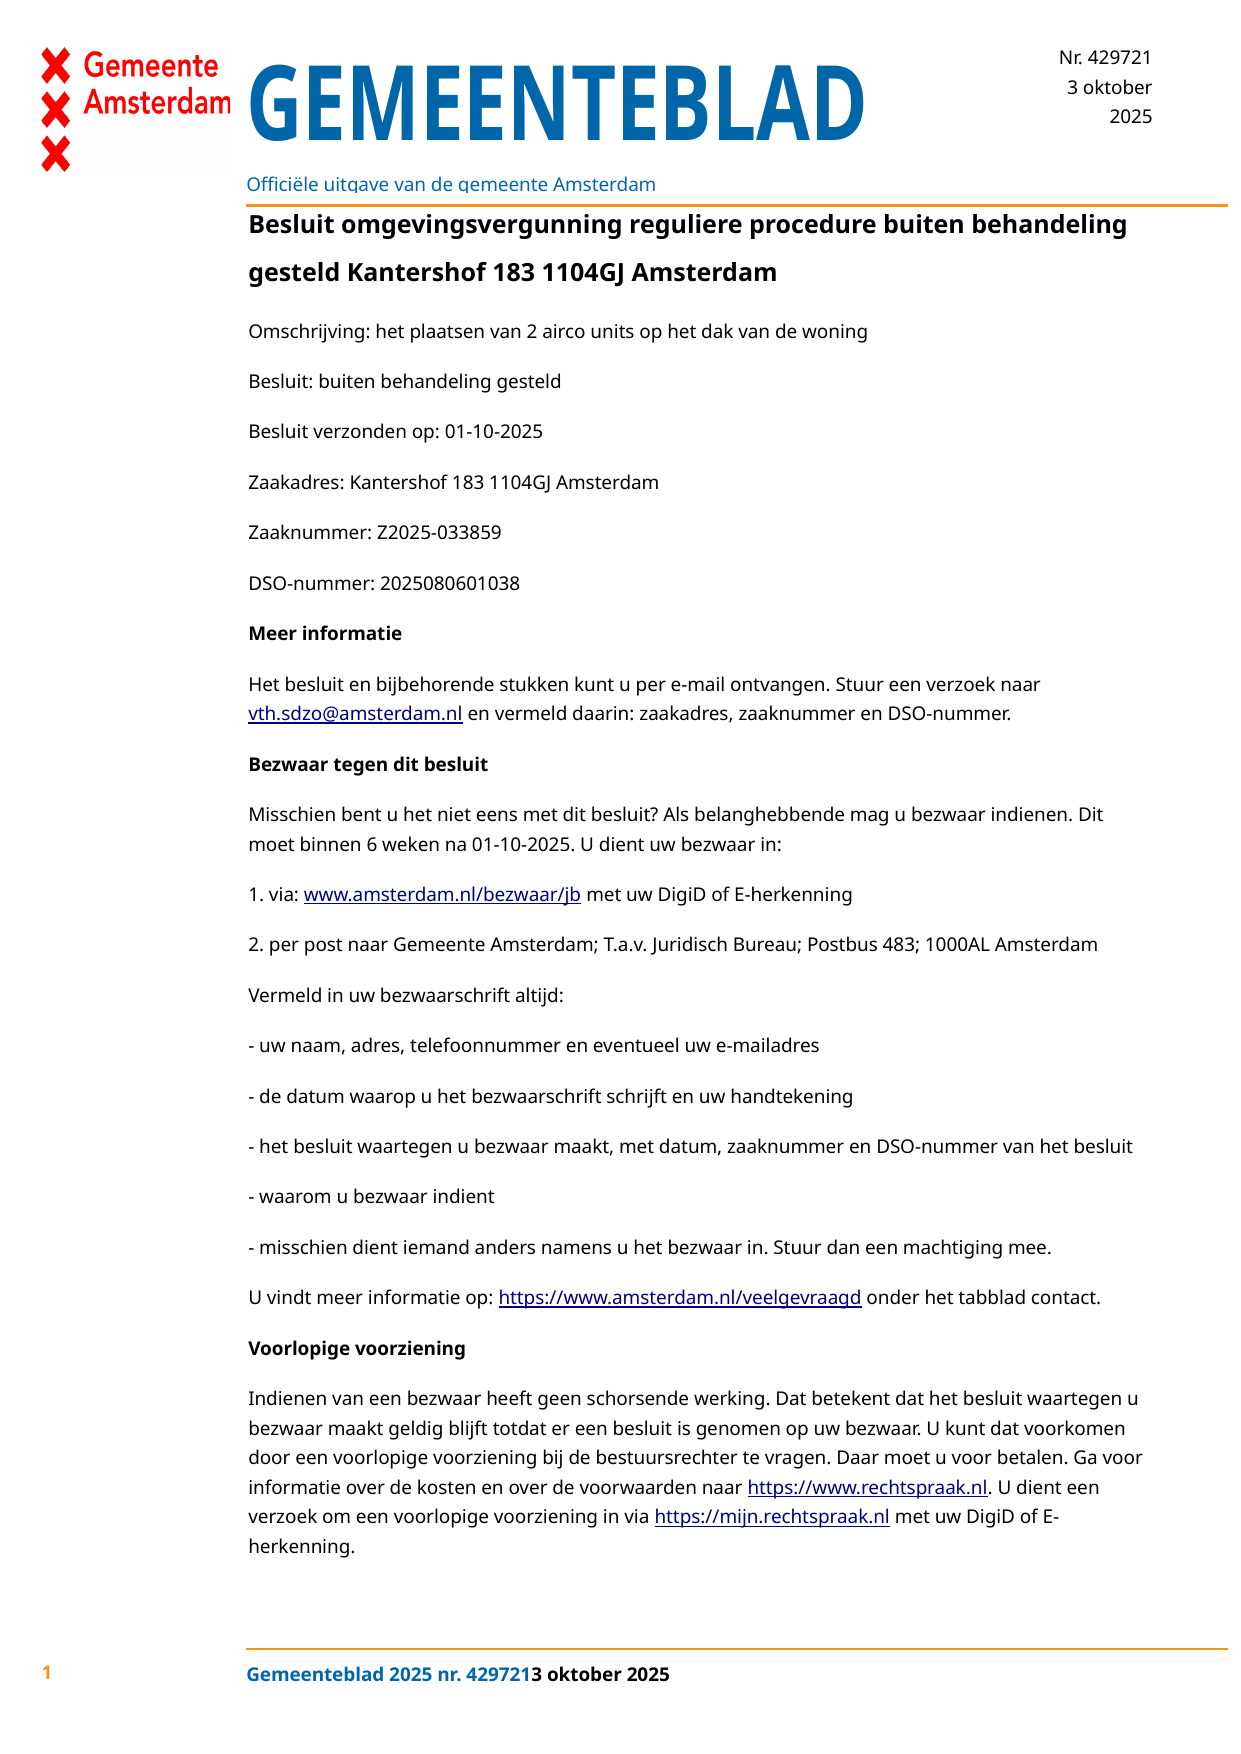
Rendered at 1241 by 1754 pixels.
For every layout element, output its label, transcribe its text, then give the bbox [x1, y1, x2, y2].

text U vindt meer informatie op: https://www.amsterdam.nl/veelgevraagd onder het tabblad contact. [248, 1284, 1152, 1310]
text Voorlopige voorziening [248, 1335, 1152, 1361]
text Zaakadres: Kantershof 183 1104GJ Amsterdam [248, 469, 1152, 495]
text Besluit verzonden op: 01-10-2025 [248, 419, 1152, 444]
text Vermeld in uw bezwaarschrift altijd: [248, 982, 1152, 1008]
text Misschien bent u het niet eens met dit besluit? Als belanghebbende mag u bezwaar indienen. Dit moet binnen 6 weken na 01-10-2025. U dient uw bezwaar in: [248, 801, 1152, 857]
text Besluit omgevingsvergunning reguliere procedure buiten behandeling gesteld Kantershof 183 1104GJ Amsterdam [248, 207, 1152, 288]
picture [41, 47, 231, 172]
text - waarom u bezwaar indient [248, 1184, 1152, 1209]
text - misschien dient iemand anders namens u het bezwaar in. Stuur dan een machtiging mee. [248, 1234, 1152, 1260]
text 2. per post naar Gemeente Amsterdam; T.a.v. Juridisch Bureau; Postbus 483; 1000AL Amsterdam [248, 932, 1152, 957]
text Indienen van een bezwaar heeft geen schorsende werking. Dat betekent dat het besluit waartegen u bezwaar maakt geldig blijft totdat er een besluit is genomen op uw bezwaar. U kunt dat voorkomen door een voorlopige voorziening bij de bestuursrechter te vragen. Daar moet u voor betalen. Ga voor informatie over de kosten en over de voorwaarden naar https://www.rechtspraak.nl. U dient een verzoek om een voorlopige voorziening in via https://mijn.rechtspraak.nl met uw DigiD of E-herkenning. [248, 1385, 1152, 1559]
text Bezwaar tegen dit besluit [248, 751, 1152, 777]
text Het besluit en bijbehorende stukken kunt u per e-mail ontvangen. Stuur een verzoek naar vth.sdzo@amsterdam.nl en vermeld daarin: zaakadres, zaaknummer en DSO-nummer. [248, 671, 1152, 726]
text - de datum waarop u het bezwaarschrift schrijft en uw handtekening [248, 1083, 1152, 1109]
text DSO-nummer: 2025080601038 [248, 570, 1152, 596]
text Zaaknummer: Z2025-033859 [248, 519, 1152, 545]
text 1. via: www.amsterdam.nl/bezwaar/jb met uw DigiD of E-herkenning [248, 881, 1152, 907]
text - uw naam, adres, telefoonnummer en eventueel uw e-mailadres [248, 1032, 1152, 1058]
text Meer informatie [248, 620, 1152, 646]
text Besluit: buiten behandeling gesteld [248, 368, 1152, 394]
text - het besluit waartegen u bezwaar maakt, met datum, zaaknummer en DSO-nummer van het besluit [248, 1133, 1152, 1159]
text Omschrijving: het plaatsen van 2 airco units op het dak van de woning [248, 318, 1152, 344]
